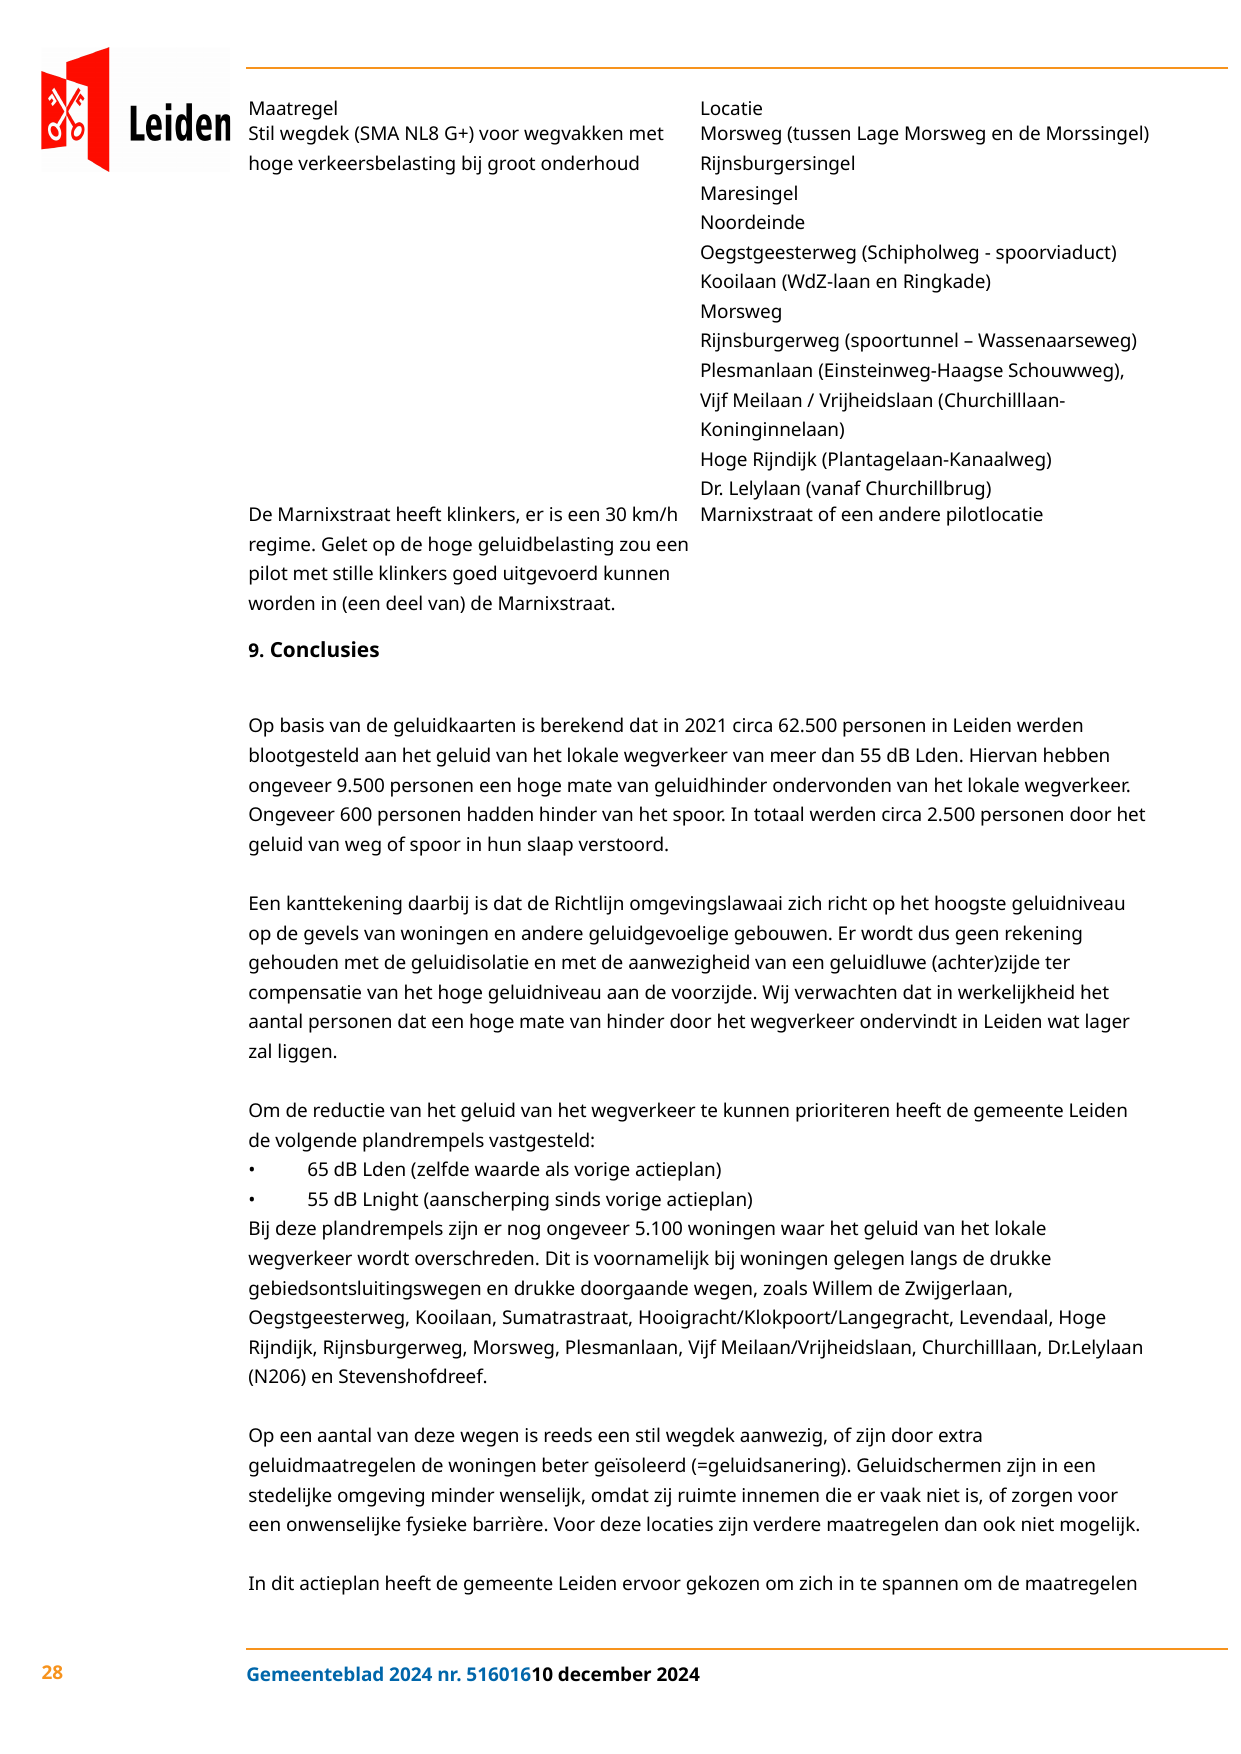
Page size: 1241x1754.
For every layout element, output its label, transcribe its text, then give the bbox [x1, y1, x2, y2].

text In dit actieplan heeft de gemeente Leiden ervoor gekozen om zich in te spannen om de maatregelen [248, 1571, 1152, 1596]
text Om de reductie van het geluid van het wegverkeer te kunnen prioriteren heeft de gemeente Leiden de volgende plandrempels vastgesteld: [248, 1097, 1152, 1153]
text Bij deze plandrempels zijn er nog ongeveer 5.100 woningen waar het geluid van het lokale wegverkeer wordt overschreden. Dit is voornamelijk bij woningen gelegen langs de drukke gebiedsontsluitingswegen en drukke doorgaande wegen, zoals Willem de Zwijgerlaan, Oegstgeesterweg, Kooilaan, Sumatrastraat, Hooigracht/Klokpoort/Langegracht, Levendaal, Hoge Rijndijk, Rijnsburgerweg, Morsweg, Plesmanlaan, Vijf Meilaan/Vrijheidslaan, Churchilllaan, Dr.Lelylaan (N206) en Stevenshofdreef. [248, 1216, 1152, 1389]
list 65 dB Lden (zelfde waarde als vorige actieplan) [248, 1156, 1152, 1182]
text 9. Conclusies [248, 635, 1152, 663]
text Een kanttekening daarbij is dat de Richtlijn omgevingslawaai zich richt op het hoogste geluidniveau op de gevels van woningen en andere geluidgevoelige gebouwen. Er wordt dus geen rekening gehouden met de geluidisolatie en met de aanwezigheid van een geluidluwe (achter)zijde ter compensatie van het hoge geluidniveau aan de voorzijde. Wij verwachten dat in werkelijkheid het aantal personen dat een hoge mate van hinder door het wegverkeer ondervindt in Leiden wat lager zal liggen. [248, 890, 1152, 1064]
table_header Maatregel [248, 95, 700, 121]
text Op basis van de geluidkaarten is berekend dat in 2021 circa 62.500 personen in Leiden werden blootgesteld aan het geluid van het lokale wegverkeer van meer dan 55 dB Lden. Hiervan hebben ongeveer 9.500 personen een hoge mate van geluidhinder ondervonden van het lokale wegverkeer. Ongeveer 600 personen hadden hinder van het spoor. In totaal werden circa 2.500 personen door het geluid van weg of spoor in hun slaap verstoord. [248, 713, 1152, 857]
picture [41, 47, 231, 172]
table_cell Stil wegdek (SMA NL8 G+) voor wegvakken met hoge verkeersbelasting bij groot onderhoud [248, 121, 700, 501]
table_cell Morsweg (tussen Lage Morsweg en de Morssingel) Rijnsburgersingel Maresingel Noordeinde Oegstgeesterweg (Schipholweg - spoorviaduct) Kooilaan (WdZ-laan en Ringkade) Morsweg Rijnsburgerweg (spoortunnel – Wassenaarseweg) Plesmanlaan (Einsteinweg-Haagse Schouwweg), Vijf Meilaan / Vrijheidslaan (Churchilllaan-Koninginnelaan) Hoge Rijndijk (Plantagelaan-Kanaalweg) Dr. Lelylaan (vanaf Churchillbrug) [700, 121, 1152, 501]
list 55 dB Lnight (aanscherping sinds vorige actieplan) [248, 1186, 1152, 1212]
text Op een aantal van deze wegen is reeds een stil wegdek aanwezig, of zijn door extra geluidmaatregelen de woningen beter geïsoleerd (=geluidsanering). Geluidschermen zijn in een stedelijke omgeving minder wenselijk, omdat zij ruimte innemen die er vaak niet is, of zorgen voor een onwenselijke fysieke barrière. Voor deze locaties zijn verdere maatregelen dan ook niet mogelijk. [248, 1423, 1152, 1537]
table_cell De Marnixstraat heeft klinkers, er is een 30 km/h regime. Gelet op de hoge geluidbelasting zou een pilot met stille klinkers goed uitgevoerd kunnen worden in (een deel van) de Marnixstraat. [248, 501, 700, 616]
table_cell Marnixstraat of een andere pilotlocatie [700, 501, 1152, 616]
table_header Locatie [700, 95, 1152, 121]
